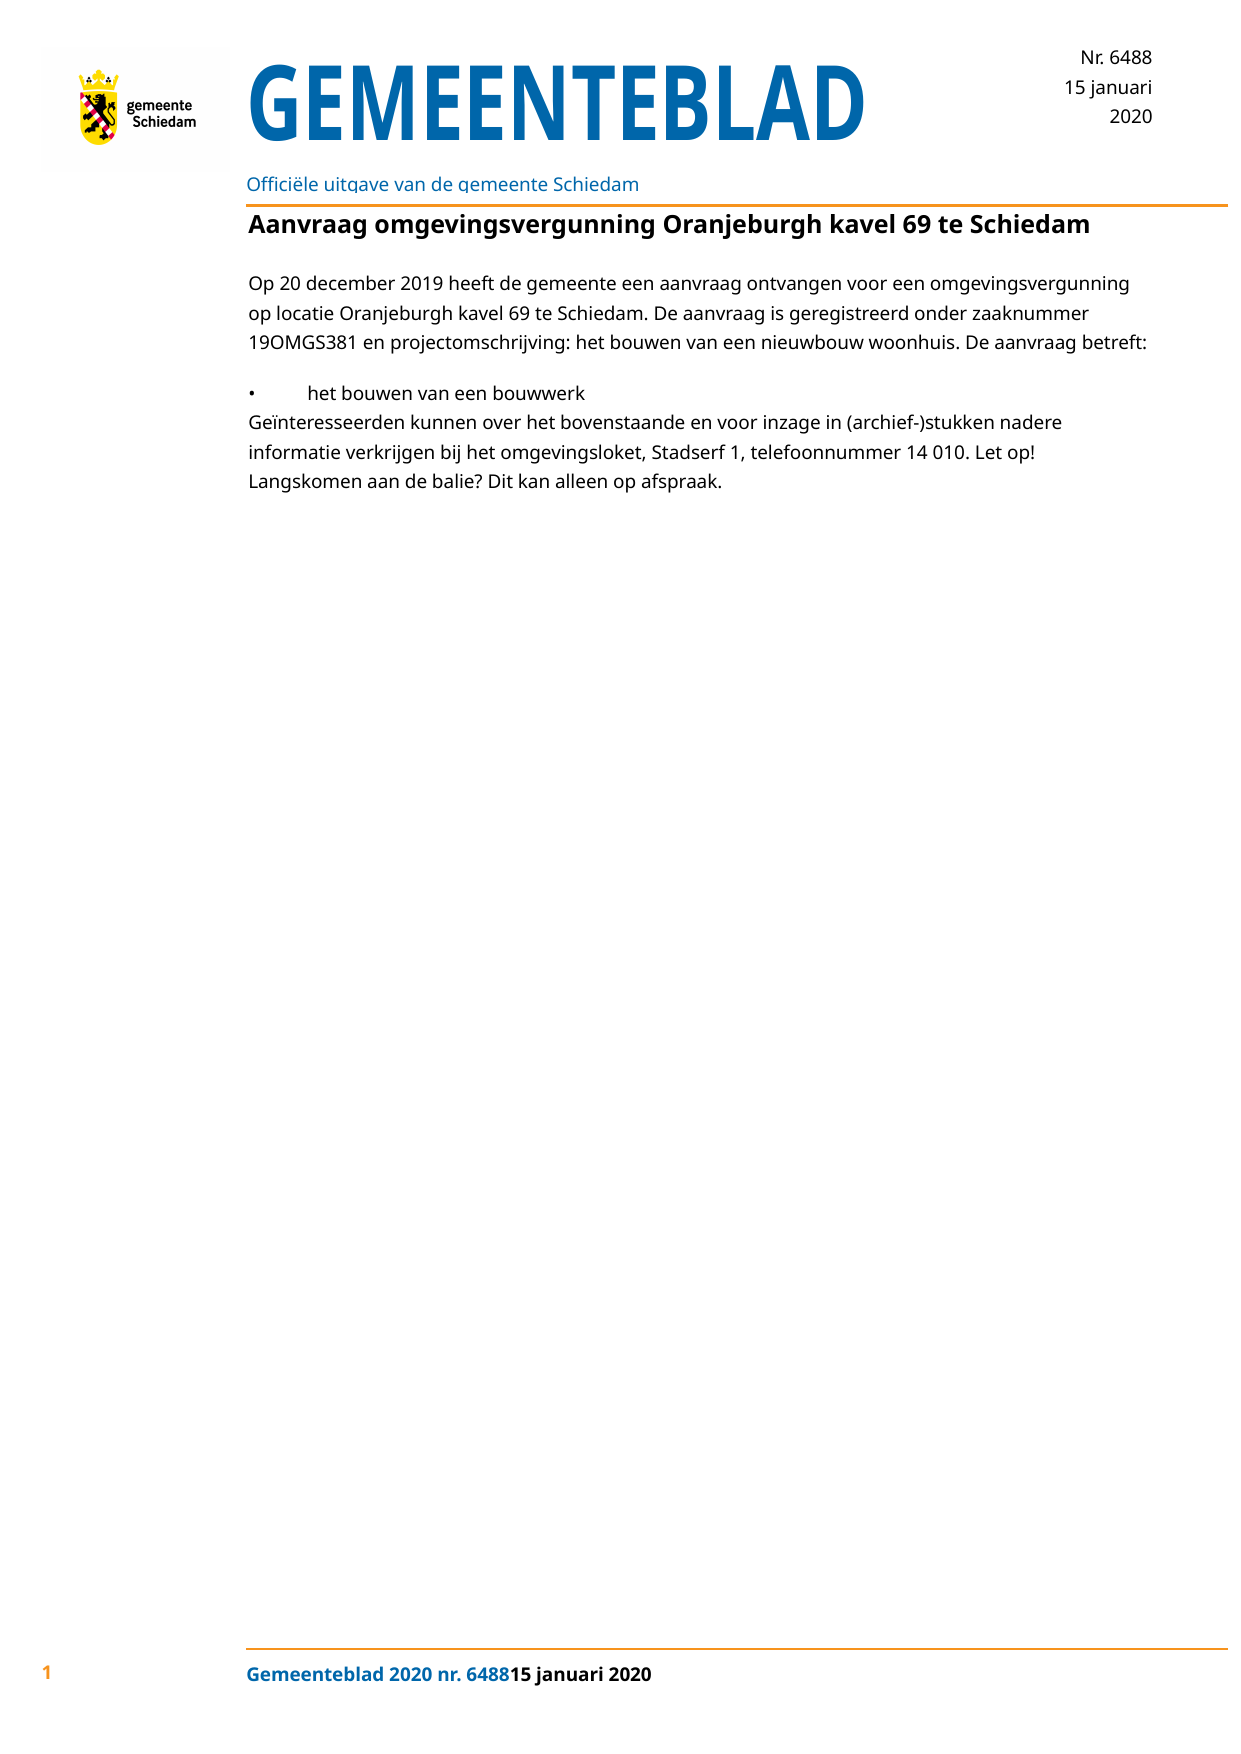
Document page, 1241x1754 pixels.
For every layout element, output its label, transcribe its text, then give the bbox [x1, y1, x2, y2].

text Geïnteresseerden kunnen over het bovenstaande en voor inzage in (archief-)stukken nadere informatie verkrijgen bij het omgevingsloket, Stadserf 1, telefoonnummer 14 010. Let op! Langskomen aan de balie? Dit kan alleen op afspraak. [248, 409, 1152, 494]
text Op 20 december 2019 heeft de gemeente een aanvraag ontvangen voor een omgevingsvergunning op locatie Oranjeburgh kavel 69 te Schiedam. De aanvraag is geregistreerd onder zaaknummer 19OMGS381 en projectomschrijving: het bouwen van een nieuwbouw woonhuis. De aanvraag betreft: [248, 270, 1152, 355]
picture [41, 47, 231, 172]
text Aanvraag omgevingsvergunning Oranjeburgh kavel 69 te Schiedam [248, 207, 1152, 241]
list het bouwen van een bouwwerk [248, 380, 1152, 406]
